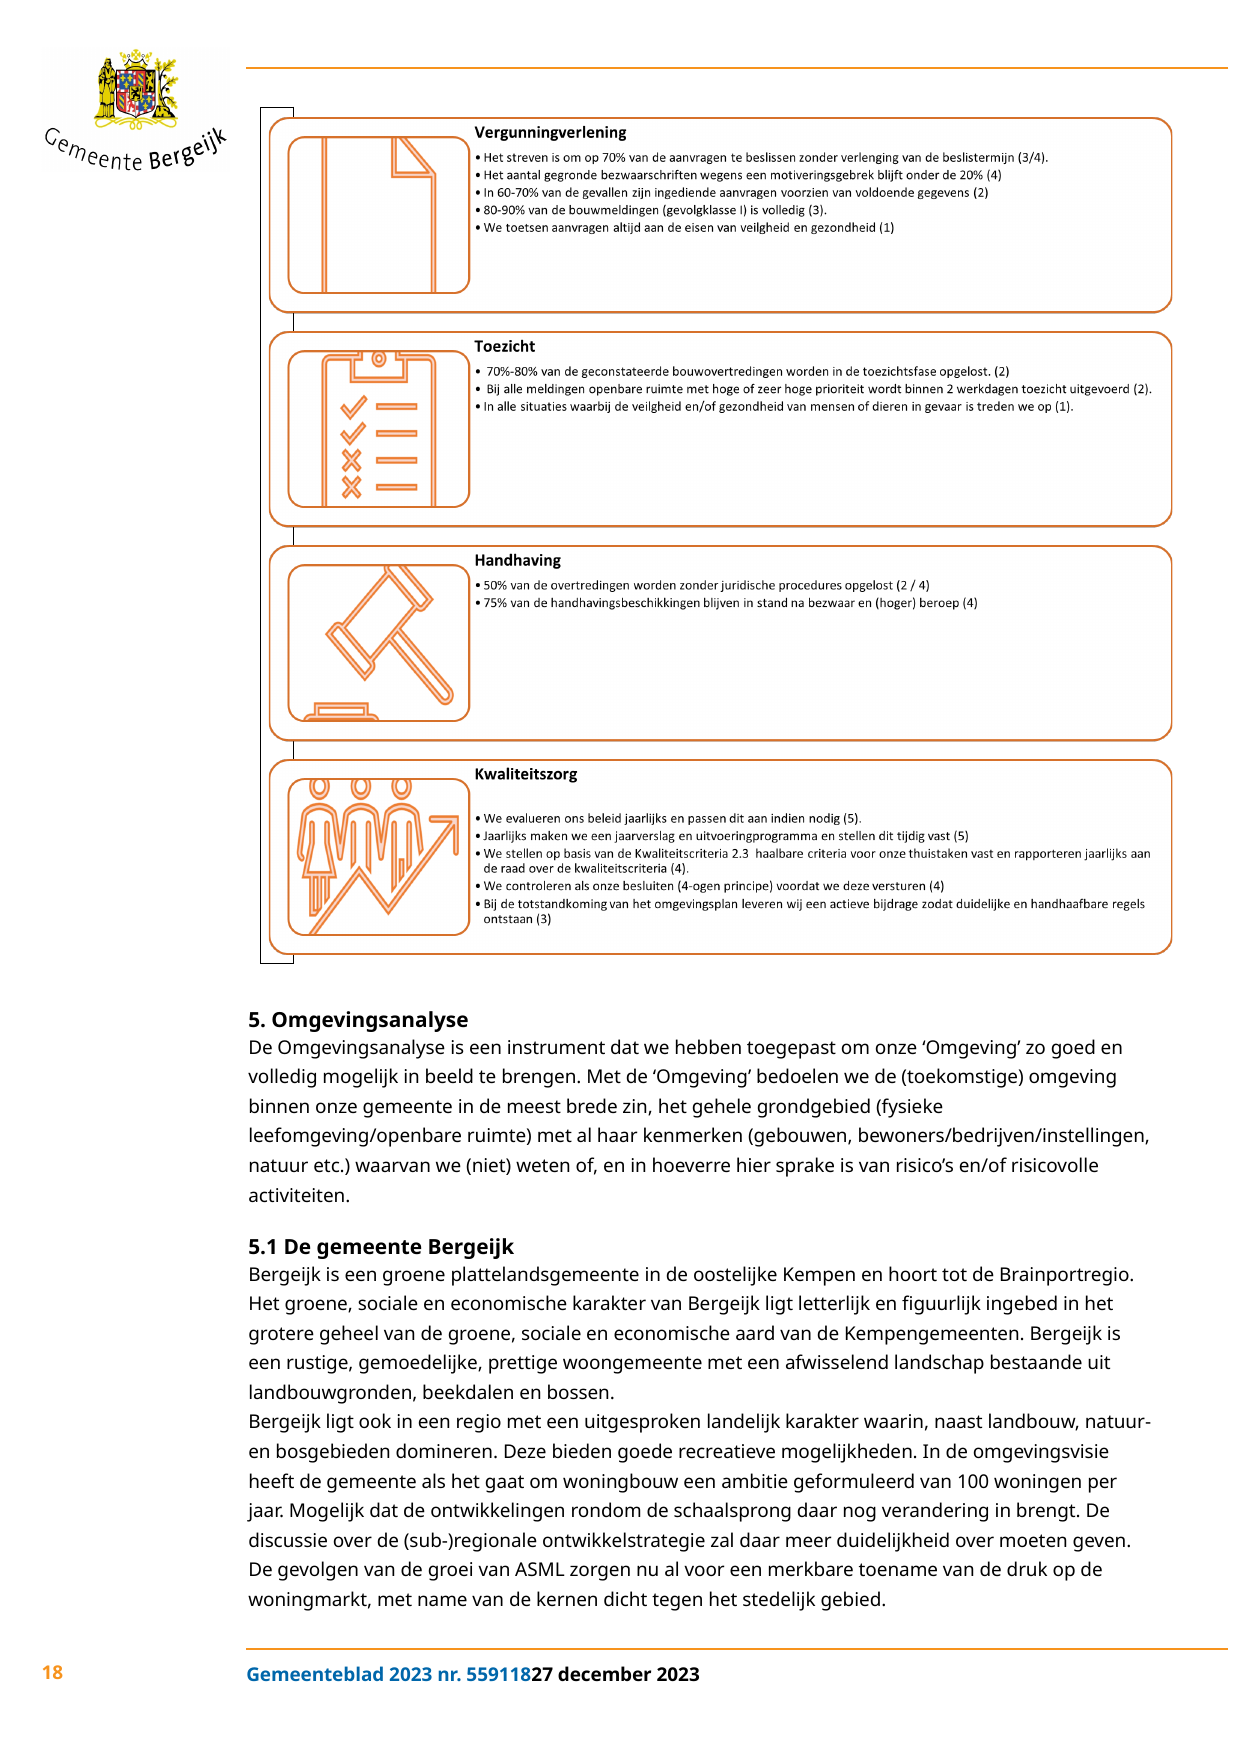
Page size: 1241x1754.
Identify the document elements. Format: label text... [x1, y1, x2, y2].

picture [41, 47, 231, 172]
text Bergeijk ligt ook in een regio met een uitgesproken landelijk karakter waarin, naast landbouw, natuur- en bosgebieden domineren. Deze bieden goede recreatieve mogelijkheden. In de omgevingsvisie heeft de gemeente als het gaat om woningbouw een ambitie geformuleerd van 100 woningen per jaar. Mogelijk dat de ontwikkelingen rondom de schaalsprong daar nog verandering in brengt. De discussie over de (sub-)regionale ontwikkelstrategie zal daar meer duidelijkheid over moeten geven. De gevolgen van de groei van ASML zorgen nu al voor een merkbare toename van de druk op de woningmarkt, met name van de kernen dicht tegen het stedelijk gebied. [248, 1409, 1152, 1612]
text Bergeijk is een groene plattelandsgemeente in de oostelijke Kempen en hoort tot de Brainportregio. Het groene, sociale en economische karakter van Bergeijk ligt letterlijk en figuurlijk ingebed in het grotere geheel van de groene, sociale en economische aard van de Kempengemeenten. Bergeijk is een rustige, gemoedelijke, prettige woongemeente met een afwisselend landschap bestaande uit landbouwgronden, beekdalen en bossen. [248, 1261, 1152, 1405]
picture [268, 115, 1173, 955]
text De Omgevingsanalyse is een instrument dat we hebben toegepast om onze ‘Omgeving’ zo goed en volledig mogelijk in beeld te brengen. Met de ‘Omgeving’ bedoelen we de (toekomstige) omgeving binnen onze gemeente in de meest brede zin, het gehele grondgebied (fysieke leefomgeving/openbare ruimte) met al haar kenmerken (gebouwen, bewoners/bedrijven/instellingen, natuur etc.) waarvan we (niet) weten of, en in hoeverre hier sprake is van risico’s en/of risicovolle activiteiten. [248, 1034, 1152, 1208]
text 5. Omgevingsanalyse [248, 1006, 1152, 1034]
text 5.1 De gemeente Bergeijk [248, 1232, 1152, 1261]
